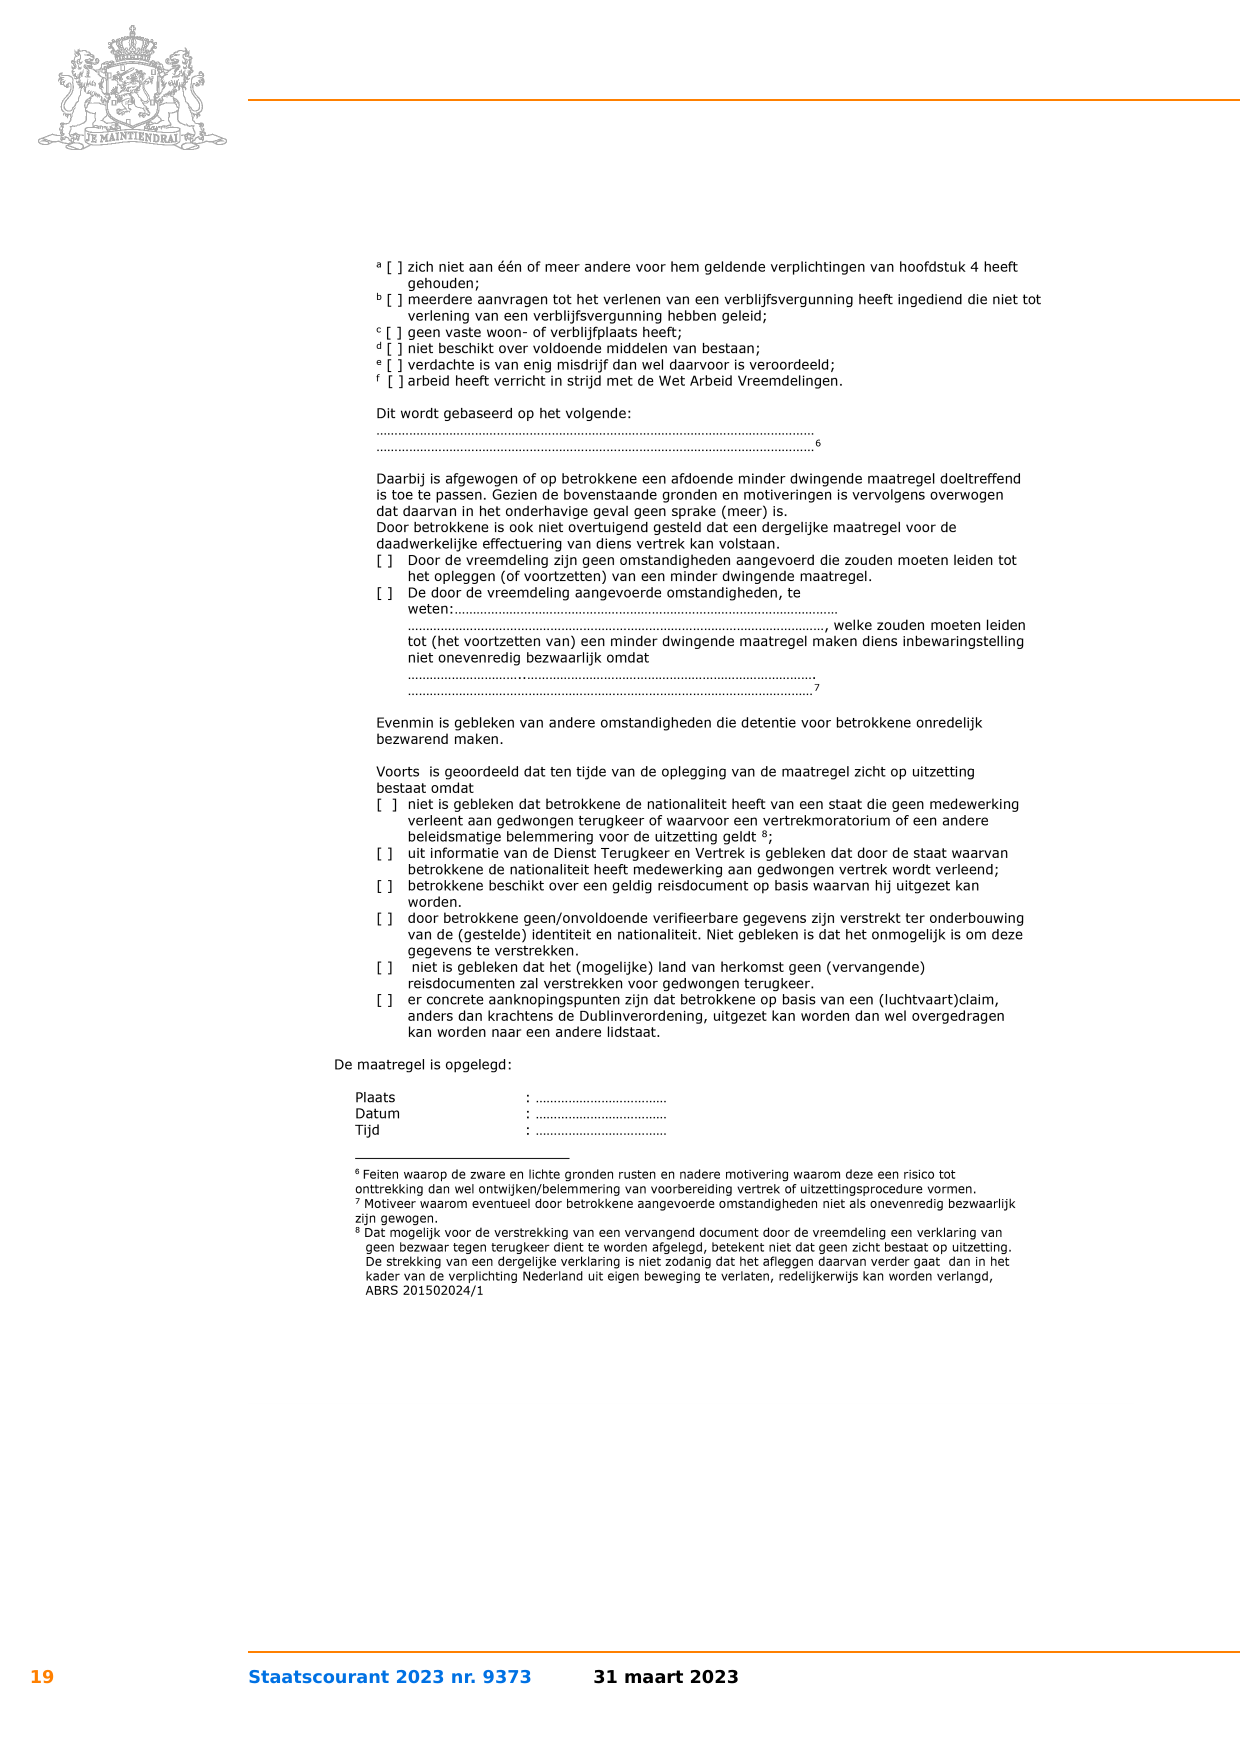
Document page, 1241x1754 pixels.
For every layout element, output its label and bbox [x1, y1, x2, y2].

picture [248, 151, 1134, 1404]
picture [38, 25, 227, 150]
